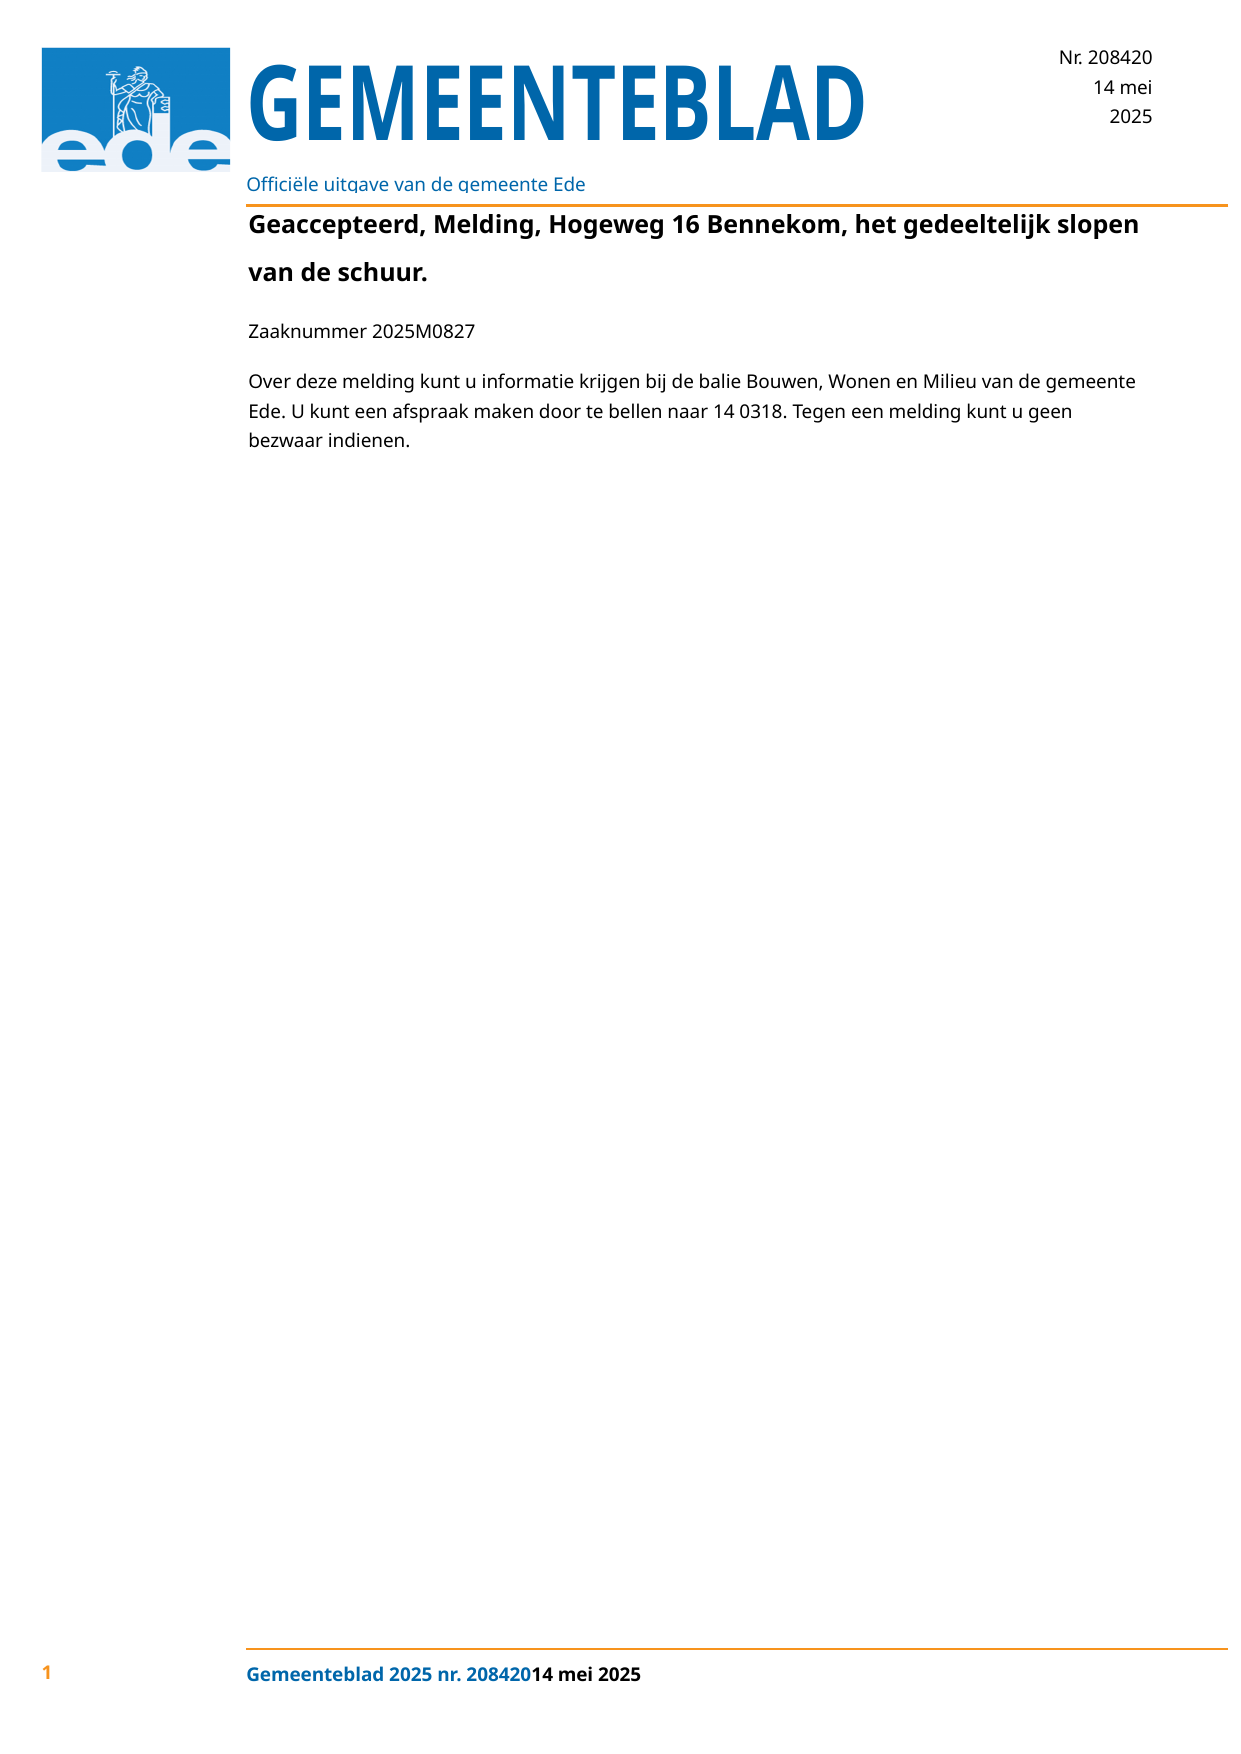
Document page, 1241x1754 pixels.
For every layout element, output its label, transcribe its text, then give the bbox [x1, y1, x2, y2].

text Geaccepteerd, Melding, Hogeweg 16 Bennekom, het gedeeltelijk slopen van de schuur. [248, 207, 1152, 288]
picture [41, 47, 231, 172]
text Zaaknummer 2025M0827 [248, 318, 1152, 344]
text Over deze melding kunt u informatie krijgen bij de balie Bouwen, Wonen en Milieu van de gemeente Ede. U kunt een afspraak maken door te bellen naar 14 0318. Tegen een melding kunt u geen bezwaar indienen. [248, 368, 1152, 453]
